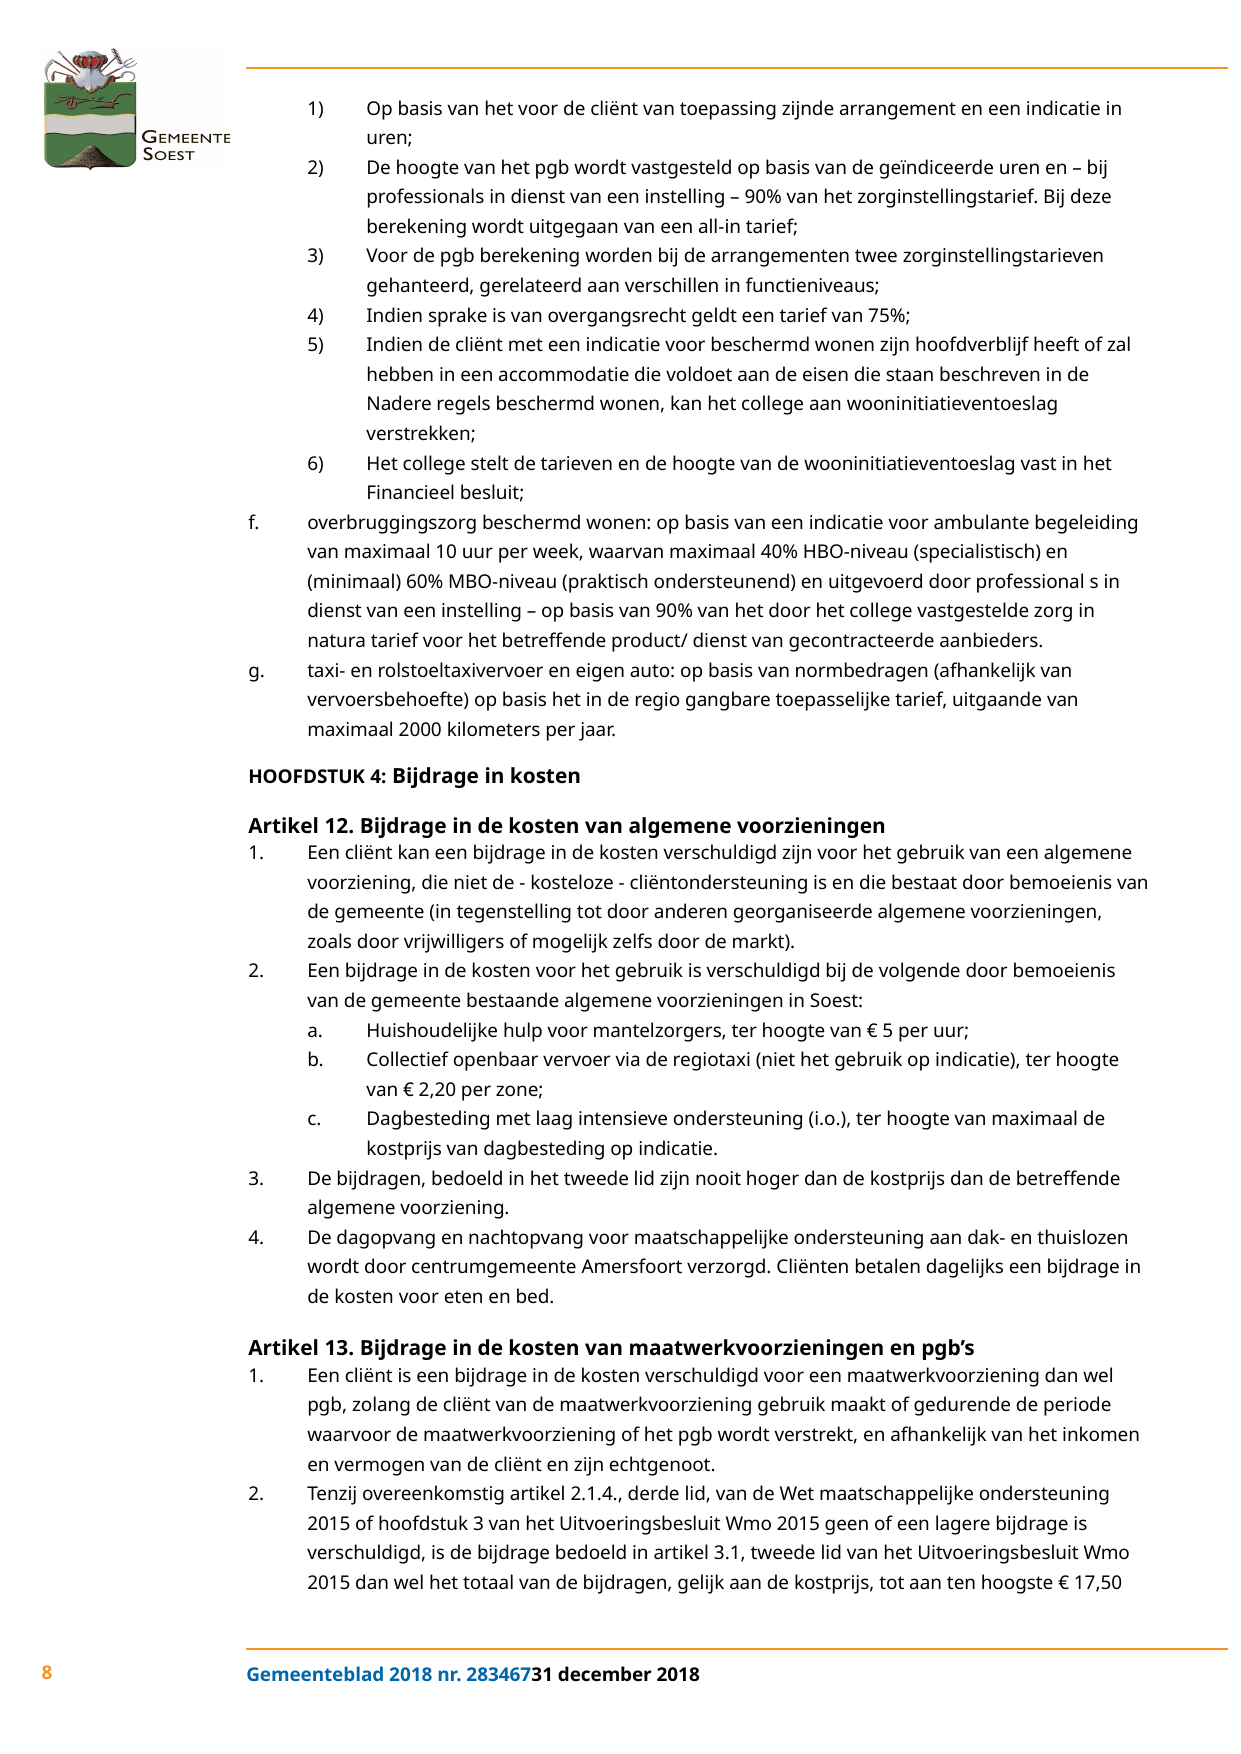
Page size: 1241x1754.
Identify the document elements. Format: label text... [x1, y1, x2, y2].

list Op basis van het voor de cliënt van toepassing zijnde arrangement en een indicatie in uren; [307, 95, 1152, 150]
list Een cliënt kan een bijdrage in de kosten verschuldigd zijn voor het gebruik van een algemene voorziening, die niet de - kosteloze - cliëntondersteuning is en die bestaat door bemoeienis van de gemeente (in tegenstelling tot door anderen georganiseerde algemene voorzieningen, zoals door vrijwilligers of mogelijk zelfs door de markt). [248, 839, 1152, 954]
list Een cliënt is een bijdrage in de kosten verschuldigd voor een maatwerkvoorziening dan wel pgb, zolang de cliënt van de maatwerkvoorziening gebruik maakt of gedurende de periode waarvoor de maatwerkvoorziening of het pgb wordt verstrekt, en afhankelijk van het inkomen en vermogen van de cliënt en zijn echtgenoot. [248, 1362, 1152, 1476]
text Artikel 13. Bijdrage in de kosten van maatwerkvoorzieningen en pgb’s [248, 1333, 1152, 1362]
list Indien sprake is van overgangsrecht geldt een tarief van 75%; [307, 302, 1152, 328]
list Tenzij overeenkomstig artikel 2.1.4., derde lid, van de Wet maatschappelijke ondersteuning 2015 of hoofdstuk 3 van het Uitvoeringsbesluit Wmo 2015 geen of een lagere bijdrage is verschuldigd, is de bijdrage bedoeld in artikel 3.1, tweede lid van het Uitvoeringsbesluit Wmo 2015 dan wel het totaal van de bijdragen, gelijk aan de kostprijs, tot aan ten hoogste € 17,50 [248, 1480, 1152, 1595]
text HOOFDSTUK 4: Bijdrage in kosten [248, 762, 1152, 790]
list taxi- en rolstoeltaxivervoer en eigen auto: op basis van normbedragen (afhankelijk van vervoersbehoefte) op basis het in de regio gangbare toepasselijke tarief, uitgaande van maximaal 2000 kilometers per jaar. [248, 657, 1152, 742]
text Artikel 12. Bijdrage in de kosten van algemene voorzieningen [248, 811, 1152, 839]
list Het college stelt de tarieven en de hoogte van de wooninitiatieventoeslag vast in het Financieel besluit; [307, 450, 1152, 505]
picture [41, 47, 231, 172]
list Dagbesteding met laag intensieve ondersteuning (i.o.), ter hoogte van maximaal de kostprijs van dagbesteding op indicatie. [307, 1106, 1152, 1161]
list De dagopvang en nachtopvang voor maatschappelijke ondersteuning aan dak- en thuislozen wordt door centrumgemeente Amersfoort verzorgd. Cliënten betalen dagelijks een bijdrage in de kosten voor eten en bed. [248, 1224, 1152, 1309]
list Een bijdrage in de kosten voor het gebruik is verschuldigd bij de volgende door bemoeienis van de gemeente bestaande algemene voorzieningen in Soest: [248, 958, 1152, 1013]
list Voor de pgb berekening worden bij de arrangementen twee zorginstellingstarieven gehanteerd, gerelateerd aan verschillen in functieniveaus; [307, 243, 1152, 298]
list De hoogte van het pgb wordt vastgesteld op basis van de geïndiceerde uren en – bij professionals in dienst van een instelling – 90% van het zorginstellingstarief. Bij deze berekening wordt uitgegaan van een all-in tarief; [307, 154, 1152, 239]
list Huishoudelijke hulp voor mantelzorgers, ter hoogte van € 5 per uur; [307, 1017, 1152, 1043]
list overbruggingszorg beschermd wonen: op basis van een indicatie voor ambulante begeleiding van maximaal 10 uur per week, waarvan maximaal 40% HBO-niveau (specialistisch) en (minimaal) 60% MBO-niveau (praktisch ondersteunend) en uitgevoerd door professional s in dienst van een instelling – op basis van 90% van het door het college vastgestelde zorg in natura tarief voor het betreffende product/ dienst van gecontracteerde aanbieders. [248, 509, 1152, 653]
list Collectief openbaar vervoer via de regiotaxi (niet het gebruik op indicatie), ter hoogte van € 2,20 per zone; [307, 1046, 1152, 1102]
list Indien de cliënt met een indicatie voor beschermd wonen zijn hoofdverblijf heeft of zal hebben in een accommodatie die voldoet aan de eisen die staan beschreven in de Nadere regels beschermd wonen, kan het college aan wooninitiatieventoeslag verstrekken; [307, 331, 1152, 446]
list De bijdragen, bedoeld in het tweede lid zijn nooit hoger dan de kostprijs dan de betreffende algemene voorziening. [248, 1165, 1152, 1220]
